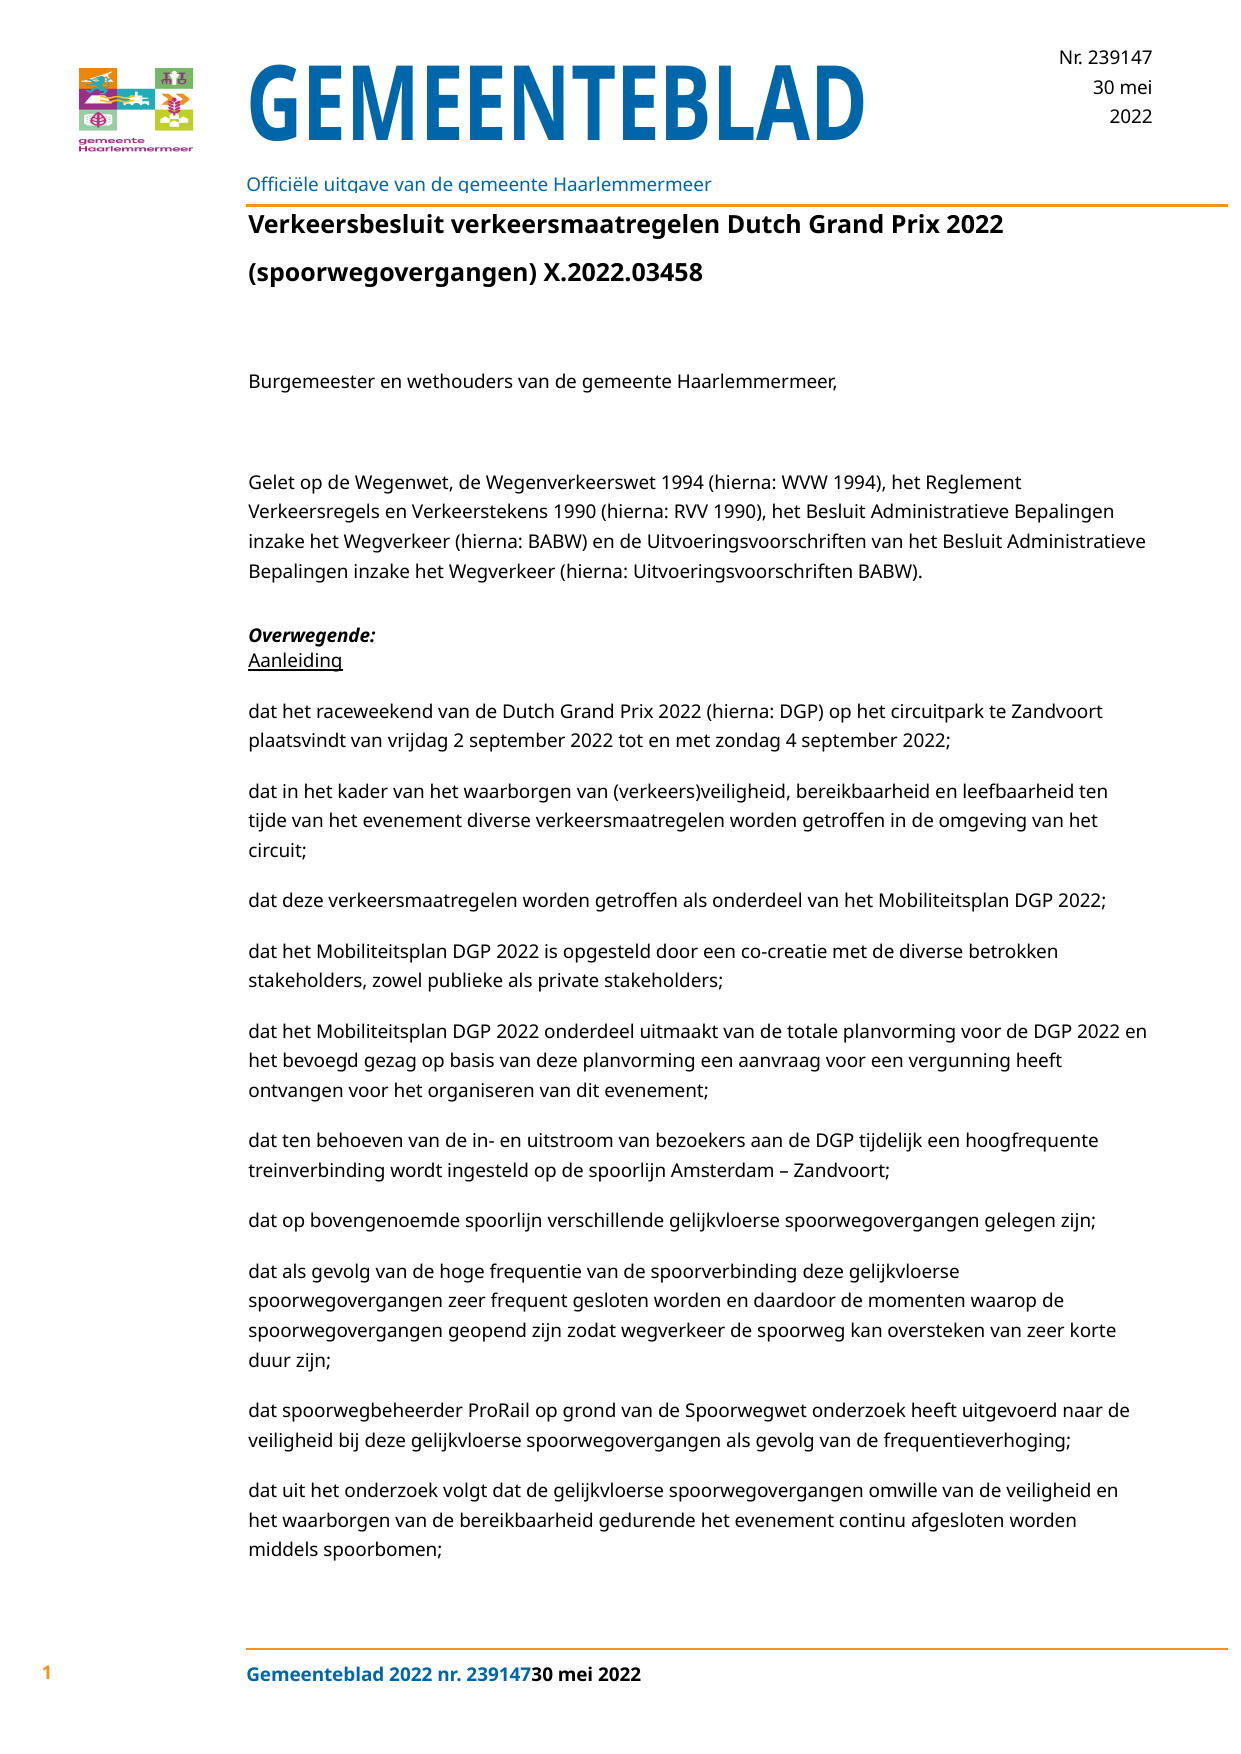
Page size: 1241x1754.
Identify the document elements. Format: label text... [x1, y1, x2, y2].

text dat ten behoeven van de in- en uitstroom van bezoekers aan de DGP tijdelijk een hoogfrequente treinverbinding wordt ingesteld op de spoorlijn Amsterdam – Zandvoort; [248, 1128, 1152, 1183]
text Verkeersbesluit verkeersmaatregelen Dutch Grand Prix 2022 (spoorwegovergangen) X.2022.03458 [248, 207, 1152, 288]
text dat het Mobiliteitsplan DGP 2022 is opgesteld door een co-creatie met de diverse betrokken stakeholders, zowel publieke als private stakeholders; [248, 938, 1152, 993]
text dat het Mobiliteitsplan DGP 2022 onderdeel uitmaakt van de totale planvorming voor de DGP 2022 en het bevoegd gezag op basis van deze planvorming een aanvraag voor een vergunning heeft ontvangen voor het organiseren van dit evenement; [248, 1018, 1152, 1103]
text Burgemeester en wethouders van de gemeente Haarlemmermeer, [248, 368, 1152, 394]
text dat in het kader van het waarborgen van (verkeers)veiligheid, bereikbaarheid en leefbaarheid ten tijde van het evenement diverse verkeersmaatregelen worden getroffen in de omgeving van het circuit; [248, 778, 1152, 863]
text dat het raceweekend van de Dutch Grand Prix 2022 (hierna: DGP) op het circuitpark te Zandvoort plaatsvindt van vrijdag 2 september 2022 tot en met zondag 4 september 2022; [248, 698, 1152, 753]
picture [41, 47, 231, 172]
text dat deze verkeersmaatregelen worden getroffen als onderdeel van het Mobiliteitsplan DGP 2022; [248, 888, 1152, 913]
text Aanleiding [248, 648, 1152, 673]
text Gelet op de Wegenwet, de Wegenverkeerswet 1994 (hierna: WVW 1994), het Reglement Verkeersregels en Verkeerstekens 1990 (hierna: RVV 1990), het Besluit Administratieve Bepalingen inzake het Wegverkeer (hierna: BABW) en de Uitvoeringsvoorschriften van het Besluit Administratieve Bepalingen inzake het Wegverkeer (hierna: Uitvoeringsvoorschriften BABW). [248, 469, 1152, 584]
text dat op bovengenoemde spoorlijn verschillende gelijkvloerse spoorwegovergangen gelegen zijn; [248, 1208, 1152, 1233]
text dat uit het onderzoek volgt dat de gelijkvloerse spoorwegovergangen omwille van de veiligheid en het waarborgen van de bereikbaarheid gedurende het evenement continu afgesloten worden middels spoorbomen; [248, 1477, 1152, 1562]
text dat spoorwegbeheerder ProRail op grond van de Spoorwegwet onderzoek heeft uitgevoerd naar de veiligheid bij deze gelijkvloerse spoorwegovergangen als gevolg van de frequentieverhoging; [248, 1397, 1152, 1452]
text Overwegende: [248, 622, 1152, 648]
text dat als gevolg van de hoge frequentie van de spoorverbinding deze gelijkvloerse spoorwegovergangen zeer frequent gesloten worden en daardoor de momenten waarop de spoorwegovergangen geopend zijn zodat wegverkeer de spoorweg kan oversteken van zeer korte duur zijn; [248, 1258, 1152, 1372]
